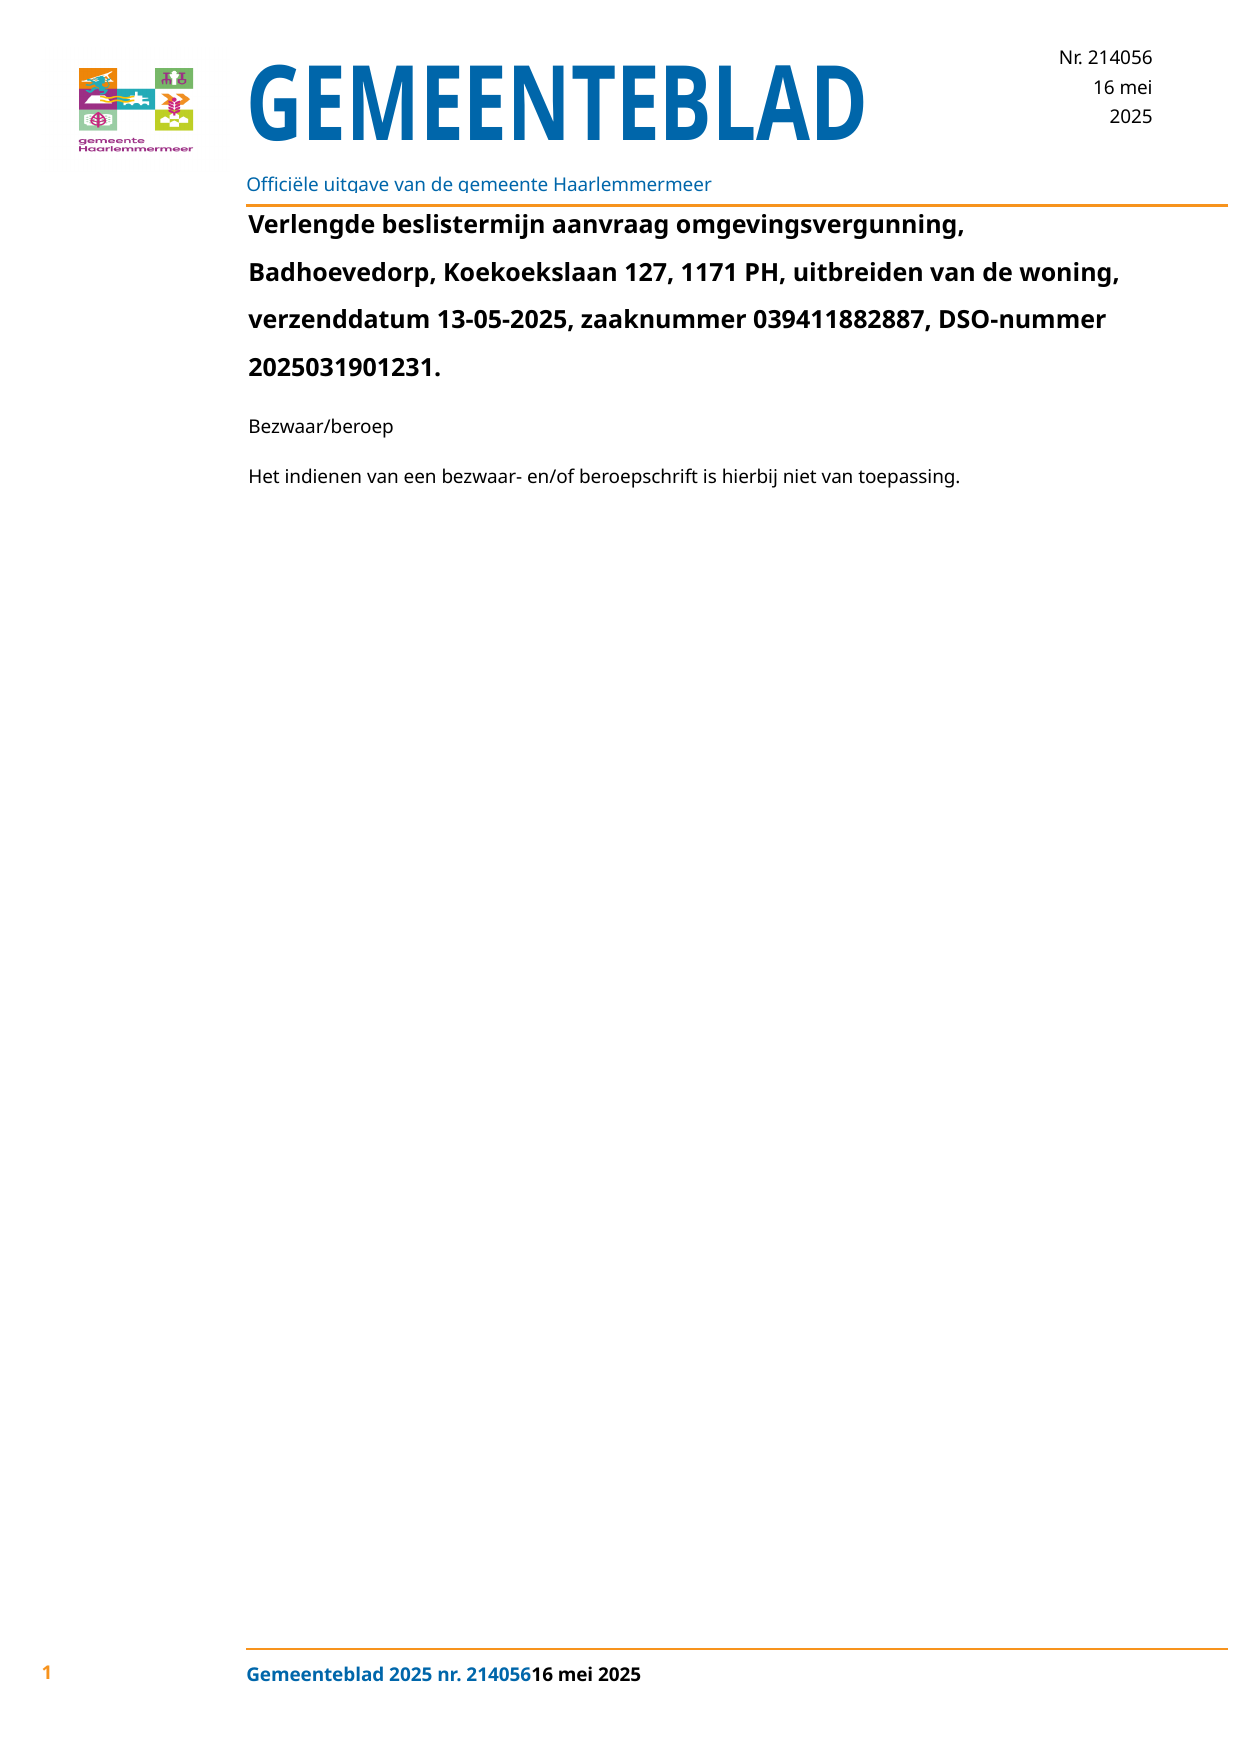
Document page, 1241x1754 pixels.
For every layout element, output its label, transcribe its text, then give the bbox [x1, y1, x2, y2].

picture [41, 47, 231, 172]
text Bezwaar/beroep [248, 413, 1152, 439]
text Verlengde beslistermijn aanvraag omgevingsvergunning, Badhoevedorp, Koekoekslaan 127, 1171 PH, uitbreiden van de woning, verzenddatum 13-05-2025, zaaknummer 039411882887, DSO-nummer 2025031901231. [248, 207, 1152, 384]
text Het indienen van een bezwaar- en/of beroepschrift is hierbij niet van toepassing. [248, 463, 1152, 489]
